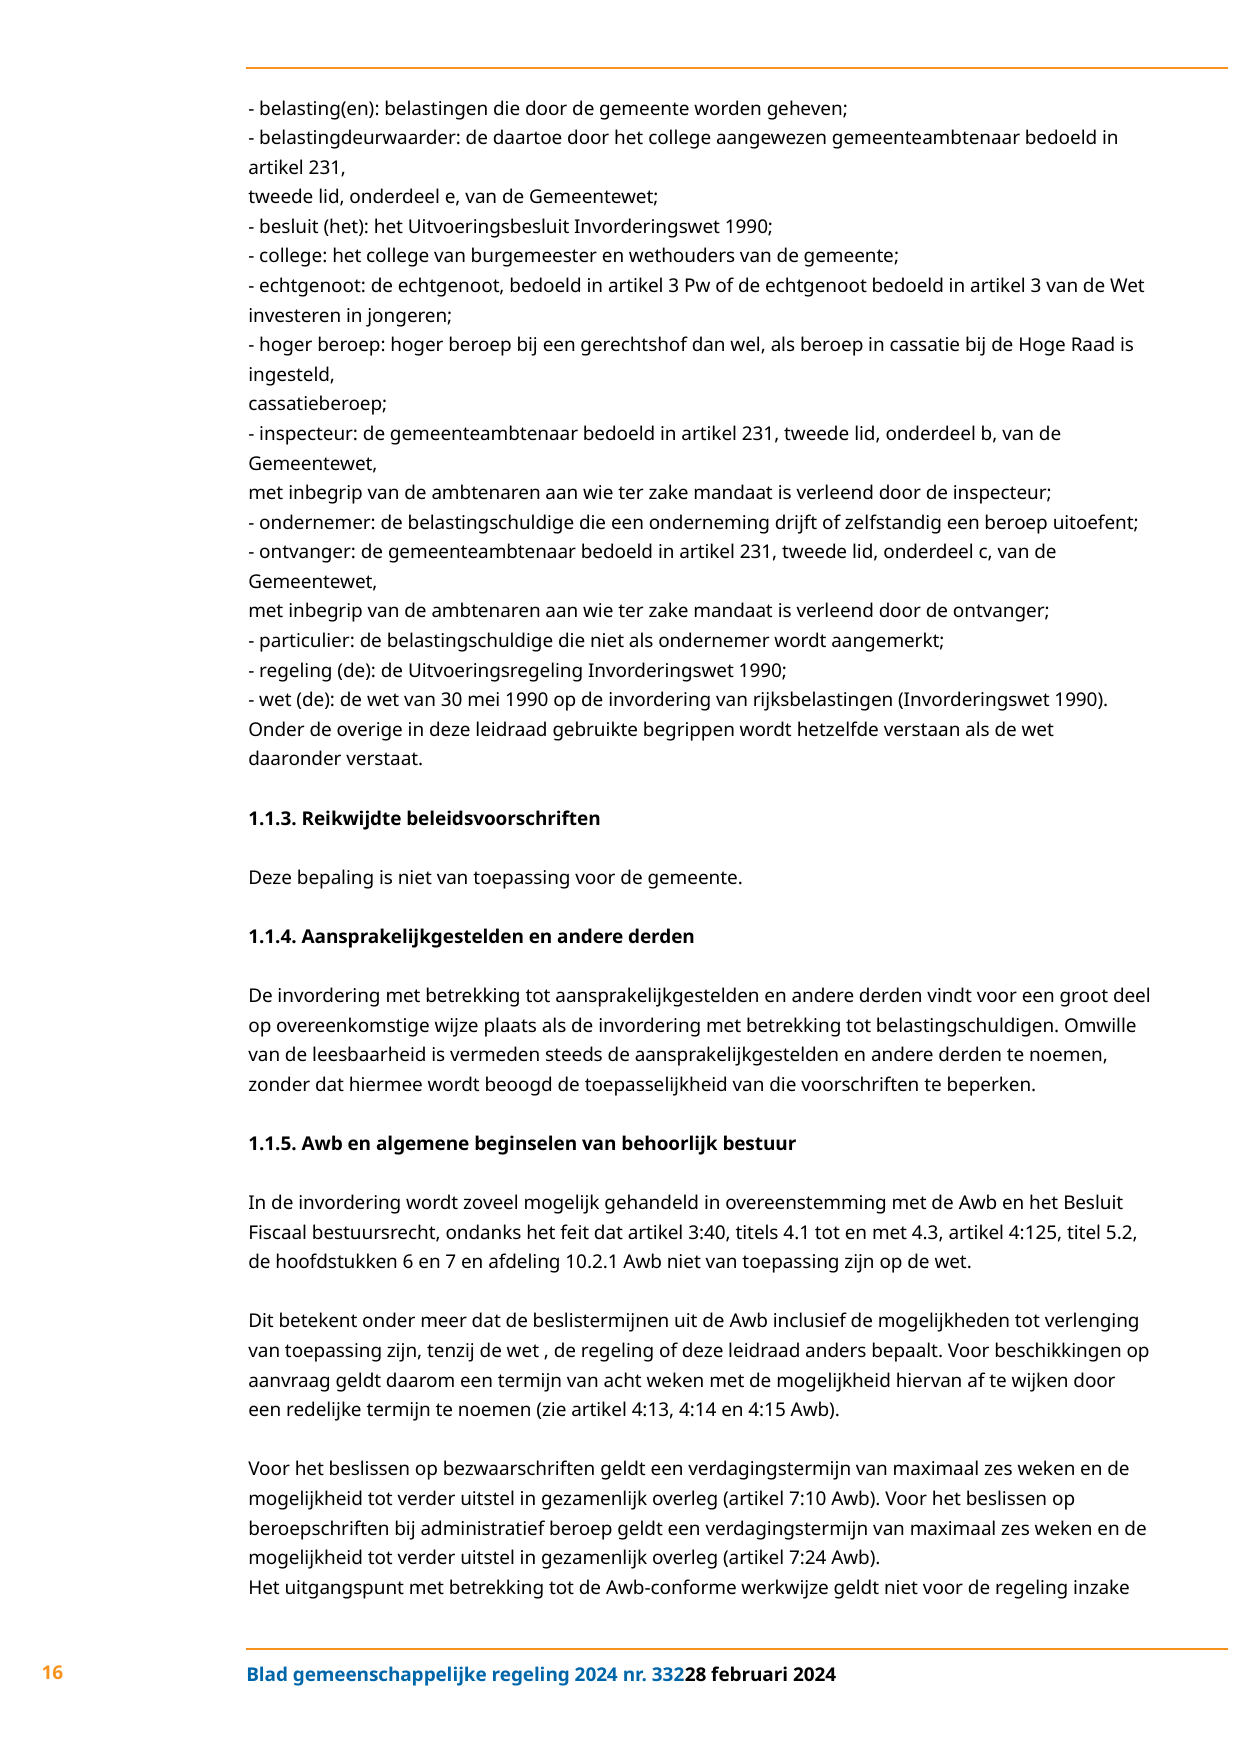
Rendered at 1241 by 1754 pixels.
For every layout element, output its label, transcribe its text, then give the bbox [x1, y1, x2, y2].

text Onder de overige in deze leidraad gebruikte begrippen wordt hetzelfde verstaan als de wet daaronder verstaat. [248, 716, 1152, 771]
text - college: het college van burgemeester en wethouders van de gemeente; [248, 243, 1152, 268]
text - inspecteur: de gemeenteambtenaar bedoeld in artikel 231, tweede lid, onderdeel b, van de Gemeentewet, [248, 420, 1152, 476]
text De invordering met betrekking tot aansprakelijkgestelden en andere derden vindt voor een groot deel op overeenkomstige wijze plaats als de invordering met betrekking tot belastingschuldigen. Omwille van de leesbaarheid is vermeden steeds de aansprakelijkgestelden en andere derden te noemen, zonder dat hiermee wordt beoogd de toepasselijkheid van die voorschriften te beperken. [248, 982, 1152, 1097]
text 1.1.5. Awb en algemene beginselen van behoorlijk bestuur [248, 1130, 1152, 1156]
text In de invordering wordt zoveel mogelijk gehandeld in overeenstemming met de Awb en het Besluit Fiscaal bestuursrecht, ondanks het feit dat artikel 3:40, titels 4.1 tot en met 4.3, artikel 4:125, titel 5.2, de hoofdstukken 6 en 7 en afdeling 10.2.1 Awb niet van toepassing zijn op de wet. [248, 1189, 1152, 1274]
text - wet (de): de wet van 30 mei 1990 op de invordering van rijksbelastingen (Invorderingswet 1990). [248, 686, 1152, 712]
text tweede lid, onderdeel e, van de Gemeentewet; [248, 183, 1152, 209]
text cassatieberoep; [248, 391, 1152, 416]
text - particulier: de belastingschuldige die niet als ondernemer wordt aangemerkt; [248, 627, 1152, 653]
picture [41, 47, 231, 172]
text - ontvanger: de gemeenteambtenaar bedoeld in artikel 231, tweede lid, onderdeel c, van de Gemeentewet, [248, 538, 1152, 594]
text 1.1.4. Aansprakelijkgestelden en andere derden [248, 923, 1152, 949]
text - belasting(en): belastingen die door de gemeente worden geheven; [248, 95, 1152, 121]
text - belastingdeurwaarder: de daartoe door het college aangewezen gemeenteambtenaar bedoeld in artikel 231, [248, 124, 1152, 180]
text Dit betekent onder meer dat de beslistermijnen uit de Awb inclusief de mogelijkheden tot verlenging van toepassing zijn, tenzij de wet , de regeling of deze leidraad anders bepaalt. Voor beschikkingen op aanvraag geldt daarom een termijn van acht weken met de mogelijkheid hiervan af te wijken door een redelijke termijn te noemen (zie artikel 4:13, 4:14 en 4:15 Awb). [248, 1308, 1152, 1422]
text Deze bepaling is niet van toepassing voor de gemeente. [248, 864, 1152, 890]
text met inbegrip van de ambtenaren aan wie ter zake mandaat is verleend door de inspecteur; [248, 479, 1152, 505]
text - hoger beroep: hoger beroep bij een gerechtshof dan wel, als beroep in cassatie bij de Hoge Raad is ingesteld, [248, 331, 1152, 387]
text - regeling (de): de Uitvoeringsregeling Invorderingswet 1990; [248, 657, 1152, 683]
text 1.1.3. Reikwijdte beleidsvoorschriften [248, 805, 1152, 831]
text met inbegrip van de ambtenaren aan wie ter zake mandaat is verleend door de ontvanger; [248, 598, 1152, 623]
text - besluit (het): het Uitvoeringsbesluit Invorderingswet 1990; [248, 213, 1152, 239]
text - echtgenoot: de echtgenoot, bedoeld in artikel 3 Pw of de echtgenoot bedoeld in artikel 3 van de Wet investeren in jongeren; [248, 272, 1152, 328]
text Voor het beslissen op bezwaarschriften geldt een verdagingstermijn van maximaal zes weken en de mogelijkheid tot verder uitstel in gezamenlijk overleg (artikel 7:10 Awb). Voor het beslissen op beroepschriften bij administratief beroep geldt een verdagingstermijn van maximaal zes weken en de mogelijkheid tot verder uitstel in gezamenlijk overleg (artikel 7:24 Awb). [248, 1456, 1152, 1570]
text Het uitgangspunt met betrekking tot de Awb-conforme werkwijze geldt niet voor de regeling inzake [248, 1574, 1152, 1600]
text - ondernemer: de belastingschuldige die een onderneming drijft of zelfstandig een beroep uitoefent; [248, 509, 1152, 535]
